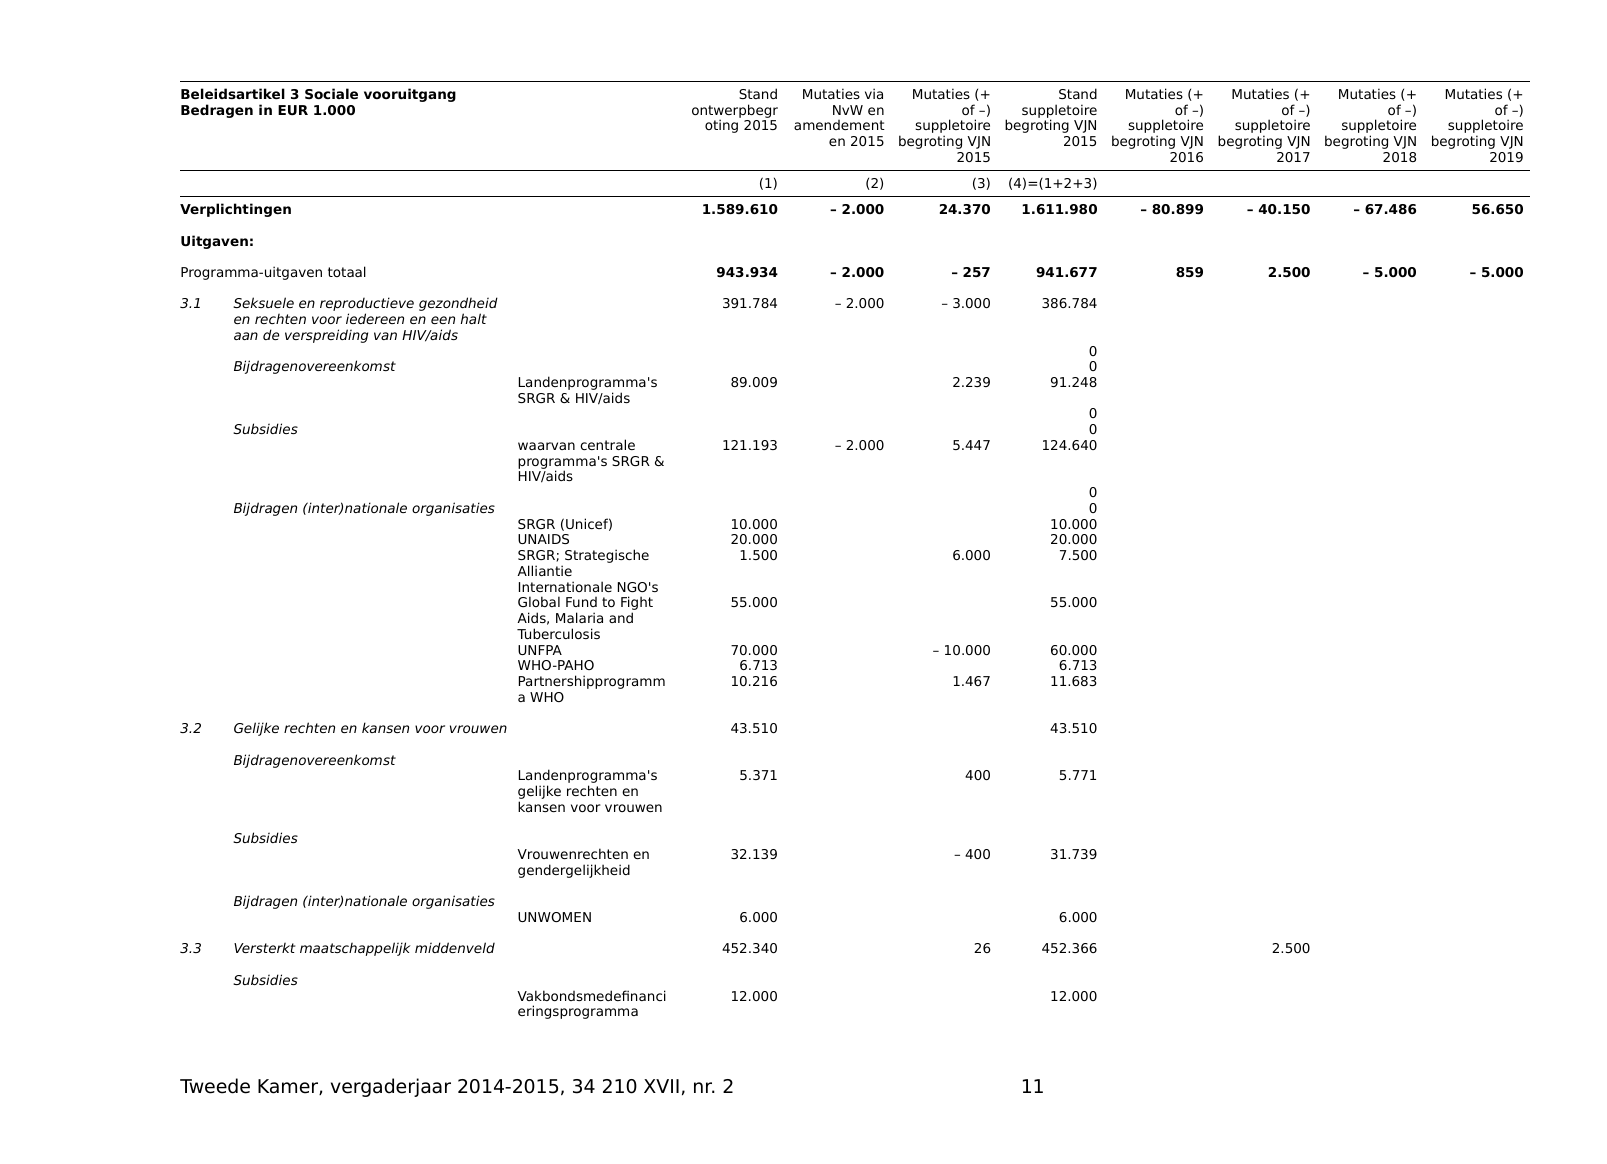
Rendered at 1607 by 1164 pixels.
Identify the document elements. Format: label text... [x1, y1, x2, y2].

table_cell [890, 910, 997, 925]
table_cell [997, 973, 1103, 988]
table_header [511, 82, 677, 170]
table_cell [511, 422, 677, 438]
table_cell [1103, 910, 1210, 925]
table_cell [228, 218, 511, 233]
table_cell [784, 359, 890, 375]
table_cell [1210, 973, 1316, 988]
table_cell [511, 894, 677, 910]
table_cell [1210, 281, 1316, 296]
table_cell [1103, 941, 1210, 957]
table_cell 1.611.980 [997, 197, 1103, 218]
table_cell [1210, 171, 1316, 196]
table_cell [180, 705, 227, 721]
table_cell [784, 485, 890, 501]
table_cell [784, 753, 890, 768]
table_cell [1103, 753, 1210, 768]
table_cell [228, 485, 511, 501]
table_cell UNWOMEN [511, 910, 677, 925]
table_cell Subsidies [228, 973, 511, 988]
table_cell 941.677 [997, 265, 1103, 281]
table_cell [997, 878, 1103, 894]
table_cell [1103, 642, 1210, 658]
table_cell [180, 642, 227, 658]
table_cell [1423, 737, 1529, 752]
table_cell [1210, 249, 1316, 265]
table_cell [677, 406, 784, 422]
table_cell [997, 957, 1103, 973]
table_cell 5.771 [997, 768, 1103, 815]
table_cell 10.216 [677, 674, 784, 705]
table_cell [784, 973, 890, 988]
table_cell 0 [997, 406, 1103, 422]
table_cell SRGR (Unicef) [511, 516, 677, 532]
table_cell waarvan centrale programma's SRGR & HIV/aids [511, 438, 677, 485]
table_cell [1423, 988, 1529, 1020]
table_cell [784, 595, 890, 642]
table_cell 70.000 [677, 642, 784, 658]
table_cell [890, 249, 997, 265]
table_cell [1423, 344, 1529, 359]
table_cell [1423, 941, 1529, 957]
table_cell [1103, 548, 1210, 595]
table_cell [1316, 249, 1423, 265]
table_cell Vrouwenrechten en gendergelijkheid [511, 847, 677, 878]
table_cell [511, 973, 677, 988]
table_cell – 67.486 [1316, 197, 1423, 218]
table_cell [180, 438, 227, 485]
table_cell [1423, 501, 1529, 516]
table_cell – 2.000 [784, 265, 890, 281]
table_cell [1423, 878, 1529, 894]
table_cell [228, 375, 511, 406]
table_cell [1210, 233, 1316, 249]
table_cell Verplichtingen [180, 197, 511, 218]
table_cell [1210, 737, 1316, 752]
table_cell [784, 894, 890, 910]
table_cell [784, 532, 890, 548]
table_cell [228, 910, 511, 925]
table_cell [511, 265, 677, 281]
table_cell [890, 957, 997, 973]
table_header Mutaties (+ of –) suppletoire begroting VJN 2018 [1316, 82, 1423, 170]
table_cell [997, 218, 1103, 233]
table_cell [1316, 548, 1423, 595]
table_header Beleidsartikel 3 Sociale vooruitgang Bedragen in EUR 1.000 [180, 82, 511, 170]
table_cell 6.713 [997, 658, 1103, 674]
table_cell [1316, 705, 1423, 721]
table_cell [677, 344, 784, 359]
table_cell [180, 218, 227, 233]
table_cell [784, 516, 890, 532]
table_cell [1423, 375, 1529, 406]
table_cell [228, 658, 511, 674]
table_cell 452.366 [997, 941, 1103, 957]
table_cell [511, 171, 677, 196]
table_cell [180, 815, 227, 831]
table_cell [1210, 894, 1316, 910]
table_cell [1103, 957, 1210, 973]
table_cell 386.784 [997, 296, 1103, 343]
table_cell [1316, 658, 1423, 674]
table_cell [1103, 233, 1210, 249]
table_cell [228, 957, 511, 973]
table_cell [784, 941, 890, 957]
table_cell SRGR; Strategische Alliantie Internationale NGO's [511, 548, 677, 595]
table_cell [1210, 674, 1316, 705]
table_cell [890, 753, 997, 768]
table_cell [890, 485, 997, 501]
table_cell 6.000 [890, 548, 997, 595]
table_cell Landenprogramma's SRGR & HIV/aids [511, 375, 677, 406]
table_cell [1423, 831, 1529, 847]
table_cell Gelijke rechten en kansen voor vrouwen [228, 721, 677, 737]
table_cell [784, 988, 890, 1020]
table_cell 859 [1103, 265, 1210, 281]
table_cell – 5.000 [1423, 265, 1529, 281]
table_cell – 80.899 [1103, 197, 1210, 218]
table_cell [784, 548, 890, 595]
table_cell [1423, 548, 1529, 595]
table_cell [1316, 233, 1423, 249]
table_cell [1316, 516, 1423, 532]
table_cell 43.510 [677, 721, 784, 737]
table_cell [1316, 674, 1423, 705]
table_cell [1103, 925, 1210, 941]
table_cell 43.510 [997, 721, 1103, 737]
table_cell 20.000 [677, 532, 784, 548]
table_cell (3) [890, 171, 997, 196]
table_cell [890, 988, 997, 1020]
table_cell [677, 925, 784, 941]
table_cell [1316, 218, 1423, 233]
table_cell [180, 753, 227, 768]
table_cell [1210, 753, 1316, 768]
table_cell [1103, 815, 1210, 831]
table_cell [1316, 642, 1423, 658]
table_cell [511, 359, 677, 375]
table_cell [180, 501, 227, 516]
table_cell [1423, 910, 1529, 925]
table_cell 2.500 [1210, 265, 1316, 281]
table_cell [228, 406, 511, 422]
table_cell WHO-PAHO [511, 658, 677, 674]
table_cell [890, 359, 997, 375]
table_cell [1210, 847, 1316, 878]
table_cell [228, 642, 511, 658]
table_cell [997, 737, 1103, 752]
table_cell [511, 501, 677, 516]
table_cell [1423, 973, 1529, 988]
table_cell [1316, 375, 1423, 406]
table_cell [1423, 516, 1529, 532]
table_cell [677, 359, 784, 375]
table_header Mutaties via NvW en amendementen 2015 [784, 82, 890, 170]
table_cell [1210, 815, 1316, 831]
table_cell [228, 171, 511, 196]
table_cell 12.000 [997, 988, 1103, 1020]
table_cell 10.000 [997, 516, 1103, 532]
table_cell [1316, 988, 1423, 1020]
table_cell [1210, 438, 1316, 485]
table_cell [784, 721, 890, 737]
table_cell 452.340 [677, 941, 784, 957]
table_cell [180, 768, 227, 815]
table_cell [1423, 674, 1529, 705]
table_cell [784, 705, 890, 721]
table_cell [784, 847, 890, 878]
table_cell [784, 674, 890, 705]
table_cell [1210, 988, 1316, 1020]
table_cell 3.3 [180, 941, 227, 957]
table_cell [1210, 658, 1316, 674]
table_cell [511, 878, 677, 894]
table_cell [511, 485, 677, 501]
table_cell 60.000 [997, 642, 1103, 658]
table_cell [677, 878, 784, 894]
table_cell [784, 422, 890, 438]
table_cell [890, 737, 997, 752]
table_cell [1103, 768, 1210, 815]
table_cell – 5.000 [1316, 265, 1423, 281]
table_cell [1210, 375, 1316, 406]
table_cell Bijdragen (inter)nationale organisaties [228, 894, 511, 910]
table_cell [784, 233, 890, 249]
table_header Mutaties (+ of –) suppletoire begroting VJN 2019 [1423, 82, 1529, 170]
table_cell [784, 878, 890, 894]
table_header Mutaties (+ of –) suppletoire begroting VJN 2015 [890, 82, 997, 170]
table_cell [180, 658, 227, 674]
table_cell [1316, 925, 1423, 941]
table_cell [997, 831, 1103, 847]
table_cell Vakbondsmedefinancieringsprogramma [511, 988, 677, 1020]
table_cell [997, 705, 1103, 721]
table_cell [1103, 375, 1210, 406]
table_cell [511, 344, 677, 359]
table_cell [1423, 422, 1529, 438]
table_cell Programma-uitgaven totaal [180, 265, 511, 281]
table_cell 0 [997, 501, 1103, 516]
table_cell 943.934 [677, 265, 784, 281]
table_cell [890, 218, 997, 233]
table_cell 7.500 [997, 548, 1103, 595]
table_cell [228, 705, 511, 721]
table_cell [1103, 878, 1210, 894]
table_cell [1423, 233, 1529, 249]
table_cell [1210, 548, 1316, 595]
table_cell [1210, 831, 1316, 847]
table_cell [784, 642, 890, 658]
table_cell UNAIDS [511, 532, 677, 548]
table_cell [890, 973, 997, 988]
table_cell [677, 753, 784, 768]
table_cell [890, 281, 997, 296]
table_cell 2.239 [890, 375, 997, 406]
table_cell Bijdragenovereenkomst [228, 359, 511, 375]
table_cell [180, 359, 227, 375]
table_cell [677, 233, 784, 249]
table_cell 3.2 [180, 721, 227, 737]
table_cell [180, 973, 227, 988]
table_cell [1316, 847, 1423, 878]
table_cell 56.650 [1423, 197, 1529, 218]
table_cell [1316, 753, 1423, 768]
table_cell [511, 753, 677, 768]
table_cell [890, 815, 997, 831]
table_cell [1210, 406, 1316, 422]
table_cell 3.1 [180, 296, 227, 343]
table_cell [1103, 516, 1210, 532]
table_cell [1316, 973, 1423, 988]
table_cell [1103, 249, 1210, 265]
table_cell [228, 595, 511, 642]
table_cell [1423, 359, 1529, 375]
table_cell [890, 878, 997, 894]
table_cell [1103, 501, 1210, 516]
table_cell – 3.000 [890, 296, 997, 343]
table_cell [1210, 925, 1316, 941]
table_cell [677, 831, 784, 847]
table_cell [1423, 815, 1529, 831]
table_cell [1316, 422, 1423, 438]
table_cell [228, 249, 511, 265]
table_cell 0 [997, 344, 1103, 359]
table_cell [784, 910, 890, 925]
table_cell 6.713 [677, 658, 784, 674]
table_cell [1423, 658, 1529, 674]
table_cell [1316, 768, 1423, 815]
table_cell [1103, 721, 1210, 737]
table_cell [890, 925, 997, 941]
table_cell Bijdragen (inter)nationale organisaties [228, 501, 511, 516]
table_cell [784, 957, 890, 973]
table_cell [1103, 218, 1210, 233]
table_cell [511, 233, 677, 249]
table_cell [180, 910, 227, 925]
table_cell [1210, 359, 1316, 375]
table_cell [890, 721, 997, 737]
table_cell [890, 344, 997, 359]
table_cell [1316, 485, 1423, 501]
table_cell [1103, 674, 1210, 705]
table_cell [677, 705, 784, 721]
table_cell (1) [677, 171, 784, 196]
table_cell [1423, 753, 1529, 768]
table_cell [1316, 406, 1423, 422]
table_cell [1103, 847, 1210, 878]
table_cell – 400 [890, 847, 997, 878]
table_cell [1210, 595, 1316, 642]
table_cell [1103, 171, 1210, 196]
table_cell – 2.000 [784, 438, 890, 485]
table_cell 391.784 [677, 296, 784, 343]
table_cell Uitgaven: [180, 233, 511, 249]
table_cell [1423, 721, 1529, 737]
table_cell [890, 516, 997, 532]
table_cell [180, 516, 227, 532]
table_cell [997, 281, 1103, 296]
table_cell [1423, 642, 1529, 658]
table_cell Landenprogramma's gelijke rechten en kansen voor vrouwen [511, 768, 677, 815]
table_cell [228, 925, 511, 941]
table_cell [890, 233, 997, 249]
table_cell [228, 674, 511, 705]
table_cell [1423, 894, 1529, 910]
table_cell – 10.000 [890, 642, 997, 658]
table_cell Partnershipprogramma WHO [511, 674, 677, 705]
table_cell [180, 988, 227, 1020]
table_cell [228, 438, 511, 485]
table_cell [1316, 721, 1423, 737]
table_cell [1103, 281, 1210, 296]
table_cell [228, 737, 511, 752]
table_cell [890, 894, 997, 910]
table_cell [677, 737, 784, 752]
table_cell [1210, 422, 1316, 438]
table_cell Seksuele en reproductieve gezondheid en rechten voor iedereen en een halt aan de verspreiding van HIV/aids [228, 296, 511, 343]
table_cell [228, 344, 511, 359]
table_cell [1423, 595, 1529, 642]
table_cell [1210, 218, 1316, 233]
table_cell 400 [890, 768, 997, 815]
table_cell [784, 831, 890, 847]
table_cell [1103, 359, 1210, 375]
table_cell [1316, 359, 1423, 375]
table_cell [890, 501, 997, 516]
table_cell [1316, 941, 1423, 957]
table_cell [784, 737, 890, 752]
table_header Stand suppletoire begroting VJN 2015 [997, 82, 1103, 170]
table_cell [180, 847, 227, 878]
table_cell [784, 406, 890, 422]
table_cell [997, 894, 1103, 910]
table_cell 0 [997, 359, 1103, 375]
table_cell [180, 532, 227, 548]
table_cell [1210, 516, 1316, 532]
table_cell 26 [890, 941, 997, 957]
table_cell [180, 249, 227, 265]
table_cell [1423, 485, 1529, 501]
table_cell [784, 218, 890, 233]
table_cell [511, 406, 677, 422]
table_cell [1103, 532, 1210, 548]
table_cell [180, 375, 227, 406]
table_cell [1103, 894, 1210, 910]
table_cell [511, 281, 677, 296]
table_cell [1423, 847, 1529, 878]
table_cell [1210, 501, 1316, 516]
table_cell [890, 532, 997, 548]
table_cell [1103, 422, 1210, 438]
table_cell [1210, 485, 1316, 501]
table_cell [677, 485, 784, 501]
table_cell 20.000 [997, 532, 1103, 548]
table_cell – 2.000 [784, 296, 890, 343]
table_cell [1103, 973, 1210, 988]
table_cell (2) [784, 171, 890, 196]
table_cell [511, 218, 677, 233]
table_cell [1316, 595, 1423, 642]
table_cell (4)=(1+2+3) [997, 171, 1103, 196]
table_cell [511, 957, 677, 973]
table_cell [784, 249, 890, 265]
table_cell [677, 249, 784, 265]
table_cell [180, 957, 227, 973]
table_cell [1423, 532, 1529, 548]
table_cell [511, 815, 677, 831]
table_cell [890, 831, 997, 847]
table_cell [511, 249, 677, 265]
table_cell [1316, 281, 1423, 296]
table_cell [180, 737, 227, 752]
table_cell [1210, 878, 1316, 894]
table_cell [1210, 642, 1316, 658]
table_cell 1.589.610 [677, 197, 784, 218]
table_cell [180, 171, 227, 196]
table_cell [180, 548, 227, 595]
table_cell 55.000 [677, 595, 784, 642]
table_cell [1423, 957, 1529, 973]
table_cell 32.139 [677, 847, 784, 878]
table_cell [1423, 705, 1529, 721]
table_cell 0 [997, 422, 1103, 438]
table_cell [1316, 831, 1423, 847]
table_cell [180, 595, 227, 642]
table_cell [677, 815, 784, 831]
table_cell [890, 406, 997, 422]
table_cell [784, 768, 890, 815]
table_cell [1423, 768, 1529, 815]
table_cell [677, 957, 784, 973]
table_cell [997, 815, 1103, 831]
table_cell [677, 218, 784, 233]
table_cell 6.000 [677, 910, 784, 925]
table_cell [677, 422, 784, 438]
table_cell [1210, 768, 1316, 815]
table_cell [1103, 296, 1210, 343]
table_cell [228, 548, 511, 595]
table_cell 1.500 [677, 548, 784, 595]
table_cell [180, 894, 227, 910]
table_cell [1316, 894, 1423, 910]
table_cell [1423, 281, 1529, 296]
table_cell [511, 705, 677, 721]
table_cell [1103, 595, 1210, 642]
table_cell [997, 249, 1103, 265]
table_cell [677, 894, 784, 910]
table_cell [1103, 988, 1210, 1020]
table_cell 55.000 [997, 595, 1103, 642]
table_cell [1423, 171, 1529, 196]
table_cell 121.193 [677, 438, 784, 485]
table_cell [511, 941, 677, 957]
table_cell [1103, 406, 1210, 422]
table_cell [1210, 532, 1316, 548]
table_cell [1210, 344, 1316, 359]
table_cell [228, 281, 511, 296]
table_cell [1316, 501, 1423, 516]
table_cell [1423, 296, 1529, 343]
table_cell [180, 674, 227, 705]
table_cell [228, 988, 511, 1020]
table_cell 12.000 [677, 988, 784, 1020]
table_cell [180, 485, 227, 501]
table_cell [890, 705, 997, 721]
table_cell [180, 422, 227, 438]
table_cell – 257 [890, 265, 997, 281]
table_cell [180, 925, 227, 941]
table_cell [1103, 831, 1210, 847]
table_cell [228, 532, 511, 548]
table_cell [1210, 721, 1316, 737]
table_cell – 2.000 [784, 197, 890, 218]
table_cell [511, 737, 677, 752]
table_cell [1316, 910, 1423, 925]
table_cell [180, 831, 227, 847]
table_cell [1423, 249, 1529, 265]
table_cell – 40.150 [1210, 197, 1316, 218]
table_cell [1103, 438, 1210, 485]
table_cell 31.739 [997, 847, 1103, 878]
table_cell [511, 831, 677, 847]
table_cell [784, 344, 890, 359]
table_cell [1423, 438, 1529, 485]
table_cell [677, 973, 784, 988]
table_cell 1.467 [890, 674, 997, 705]
table_cell [784, 815, 890, 831]
table_header Stand ontwerpbegroting 2015 [677, 82, 784, 170]
table_cell [890, 595, 997, 642]
table_cell [997, 233, 1103, 249]
table_cell [180, 344, 227, 359]
table_cell [784, 925, 890, 941]
table_cell [997, 753, 1103, 768]
table_cell 0 [997, 485, 1103, 501]
table_cell Subsidies [228, 422, 511, 438]
table_cell [1316, 878, 1423, 894]
table_cell [1316, 438, 1423, 485]
table_cell [1423, 218, 1529, 233]
table_cell 6.000 [997, 910, 1103, 925]
table_cell [228, 878, 511, 894]
table_cell [1423, 406, 1529, 422]
table_cell [1316, 957, 1423, 973]
table_cell 89.009 [677, 375, 784, 406]
table_cell Bijdragenovereenkomst [228, 753, 511, 768]
table_cell 5.447 [890, 438, 997, 485]
table_cell 10.000 [677, 516, 784, 532]
table_cell Subsidies [228, 831, 511, 847]
table_cell [784, 375, 890, 406]
table_cell [1316, 815, 1423, 831]
table_cell [1316, 171, 1423, 196]
table_cell [228, 516, 511, 532]
table_cell 91.248 [997, 375, 1103, 406]
table_cell [1210, 296, 1316, 343]
table_cell [1423, 925, 1529, 941]
table_cell [180, 406, 227, 422]
table_cell [784, 501, 890, 516]
table_cell [1103, 658, 1210, 674]
table_cell [228, 815, 511, 831]
table_cell [180, 878, 227, 894]
table_cell [1316, 344, 1423, 359]
table_cell [1316, 737, 1423, 752]
table_cell [1103, 344, 1210, 359]
table_cell [1210, 957, 1316, 973]
table_cell [180, 281, 227, 296]
table_cell 124.640 [997, 438, 1103, 485]
table_cell [1316, 532, 1423, 548]
table_cell [784, 658, 890, 674]
table_cell [1103, 705, 1210, 721]
table_cell Versterkt maatschappelijk middenveld [228, 941, 511, 957]
table_cell 11.683 [997, 674, 1103, 705]
table_cell Global Fund to Fight Aids, Malaria and Tuberculosis [511, 595, 677, 642]
table_cell 24.370 [890, 197, 997, 218]
table_cell [1316, 296, 1423, 343]
table_cell [1103, 737, 1210, 752]
table_header Mutaties (+ of –) suppletoire begroting VJN 2017 [1210, 82, 1316, 170]
table_cell [997, 925, 1103, 941]
table_cell [511, 925, 677, 941]
table_cell [228, 768, 511, 815]
table_header Mutaties (+ of –) suppletoire begroting VJN 2016 [1103, 82, 1210, 170]
table_cell [228, 847, 511, 878]
table_cell [511, 197, 677, 218]
table_cell 2.500 [1210, 941, 1316, 957]
table_cell [1210, 705, 1316, 721]
table_cell [890, 422, 997, 438]
table_cell [890, 658, 997, 674]
table_cell [677, 281, 784, 296]
table_cell [1103, 485, 1210, 501]
table_cell 5.371 [677, 768, 784, 815]
table_cell [784, 281, 890, 296]
table_cell UNFPA [511, 642, 677, 658]
table_cell [511, 296, 677, 343]
table_cell [1210, 910, 1316, 925]
table_cell [677, 501, 784, 516]
